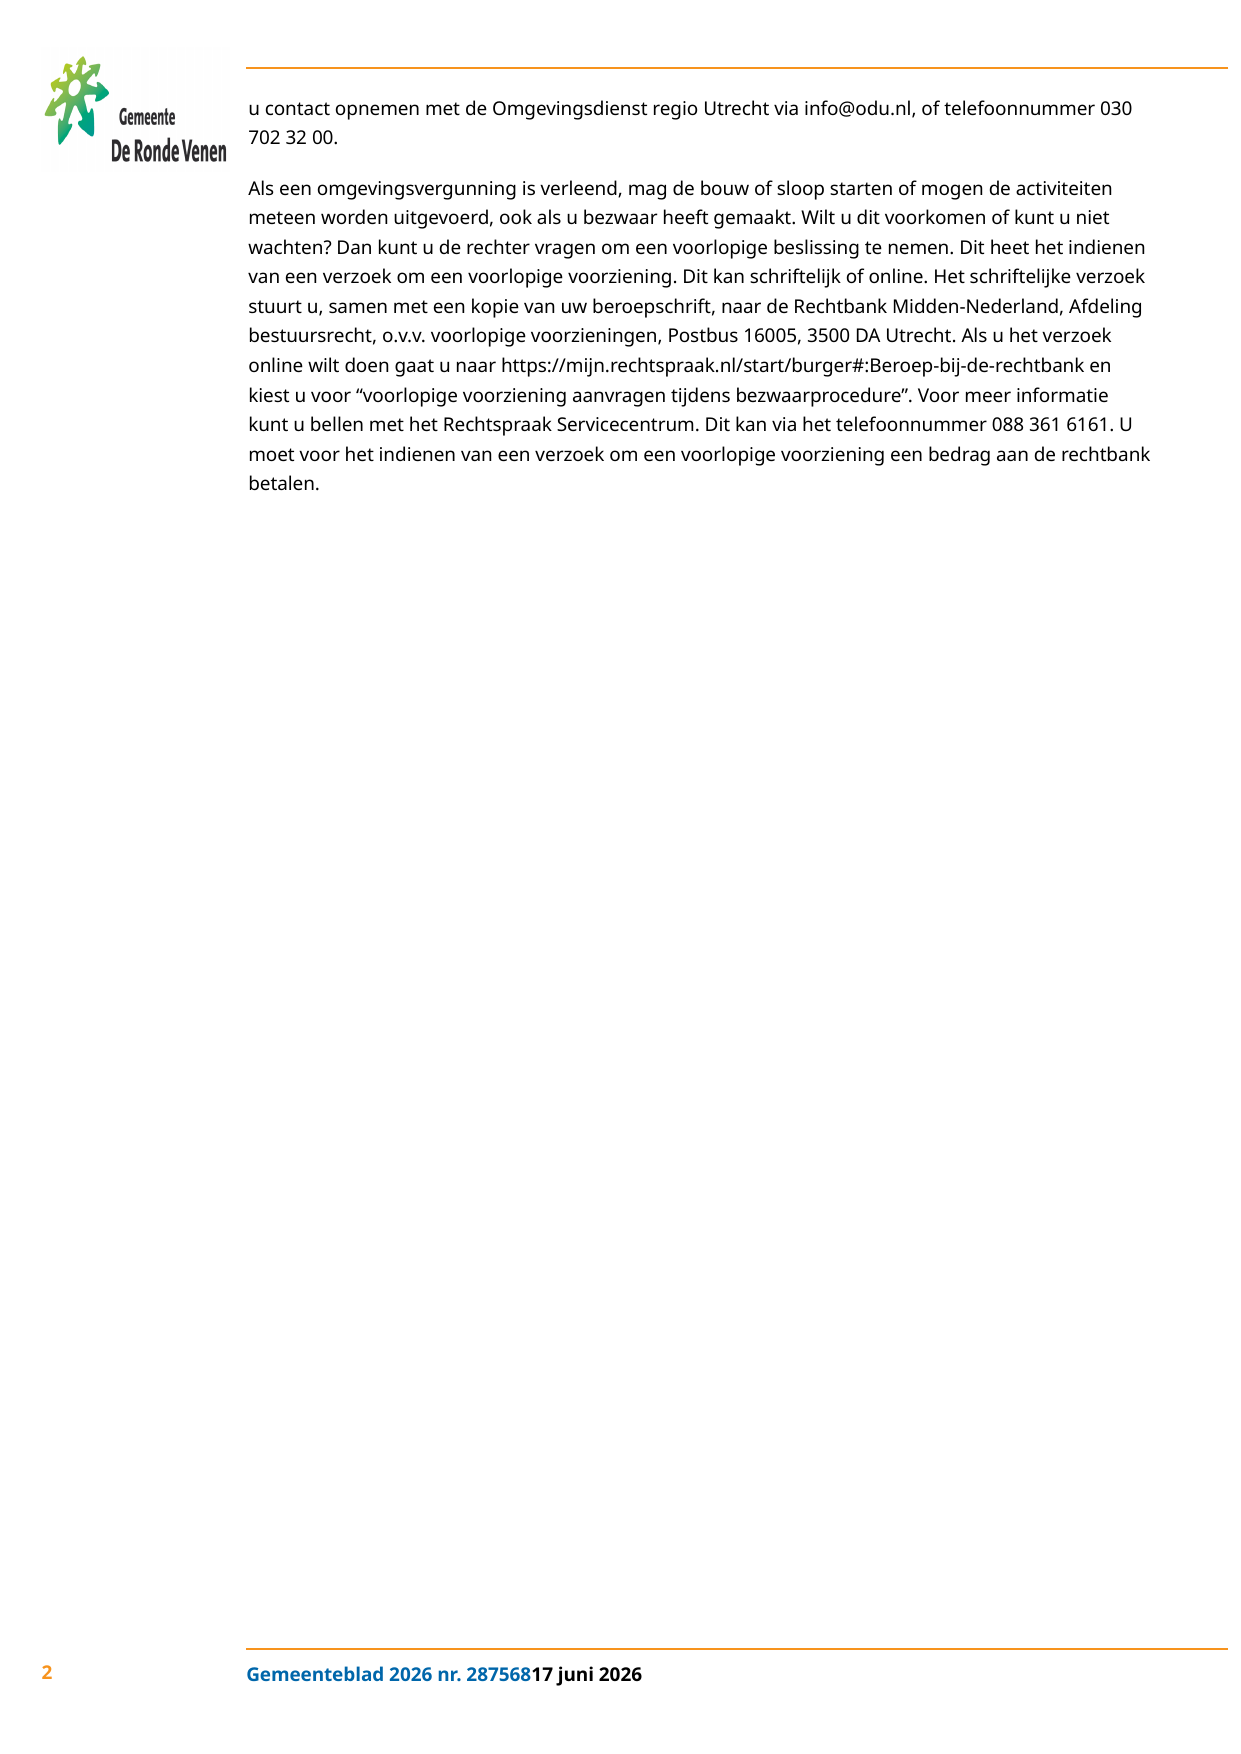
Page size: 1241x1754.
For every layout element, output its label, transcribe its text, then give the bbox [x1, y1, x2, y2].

text Als een omgevingsvergunning is verleend, mag de bouw of sloop starten of mogen de activiteiten meteen worden uitgevoerd, ook als u bezwaar heeft gemaakt. Wilt u dit voorkomen of kunt u niet wachten? Dan kunt u de rechter vragen om een voorlopige beslissing te nemen. Dit heet het indienen van een verzoek om een voorlopige voorziening. Dit kan schriftelijk of online. Het schriftelijke verzoek stuurt u, samen met een kopie van uw beroepschrift, naar de Rechtbank Midden-Nederland, Afdeling bestuursrecht, o.v.v. voorlopige voorzieningen, Postbus 16005, 3500 DA Utrecht. Als u het verzoek online wilt doen gaat u naar https://mijn.rechtspraak.nl/start/burger#:Beroep-bij-de-rechtbank en kiest u voor “voorlopige voorziening aanvragen tijdens bezwaarprocedure”. Voor meer informatie kunt u bellen met het Rechtspraak Servicecentrum. Dit kan via het telefoonnummer 088 361 6161. U moet voor het indienen van een verzoek om een voorlopige voorziening een bedrag aan de rechtbank betalen. [248, 175, 1152, 496]
picture [41, 47, 231, 172]
text u contact opnemen met de Omgevingsdienst regio Utrecht via info@odu.nl, of telefoonnummer 030 702 32 00. [248, 95, 1152, 150]
